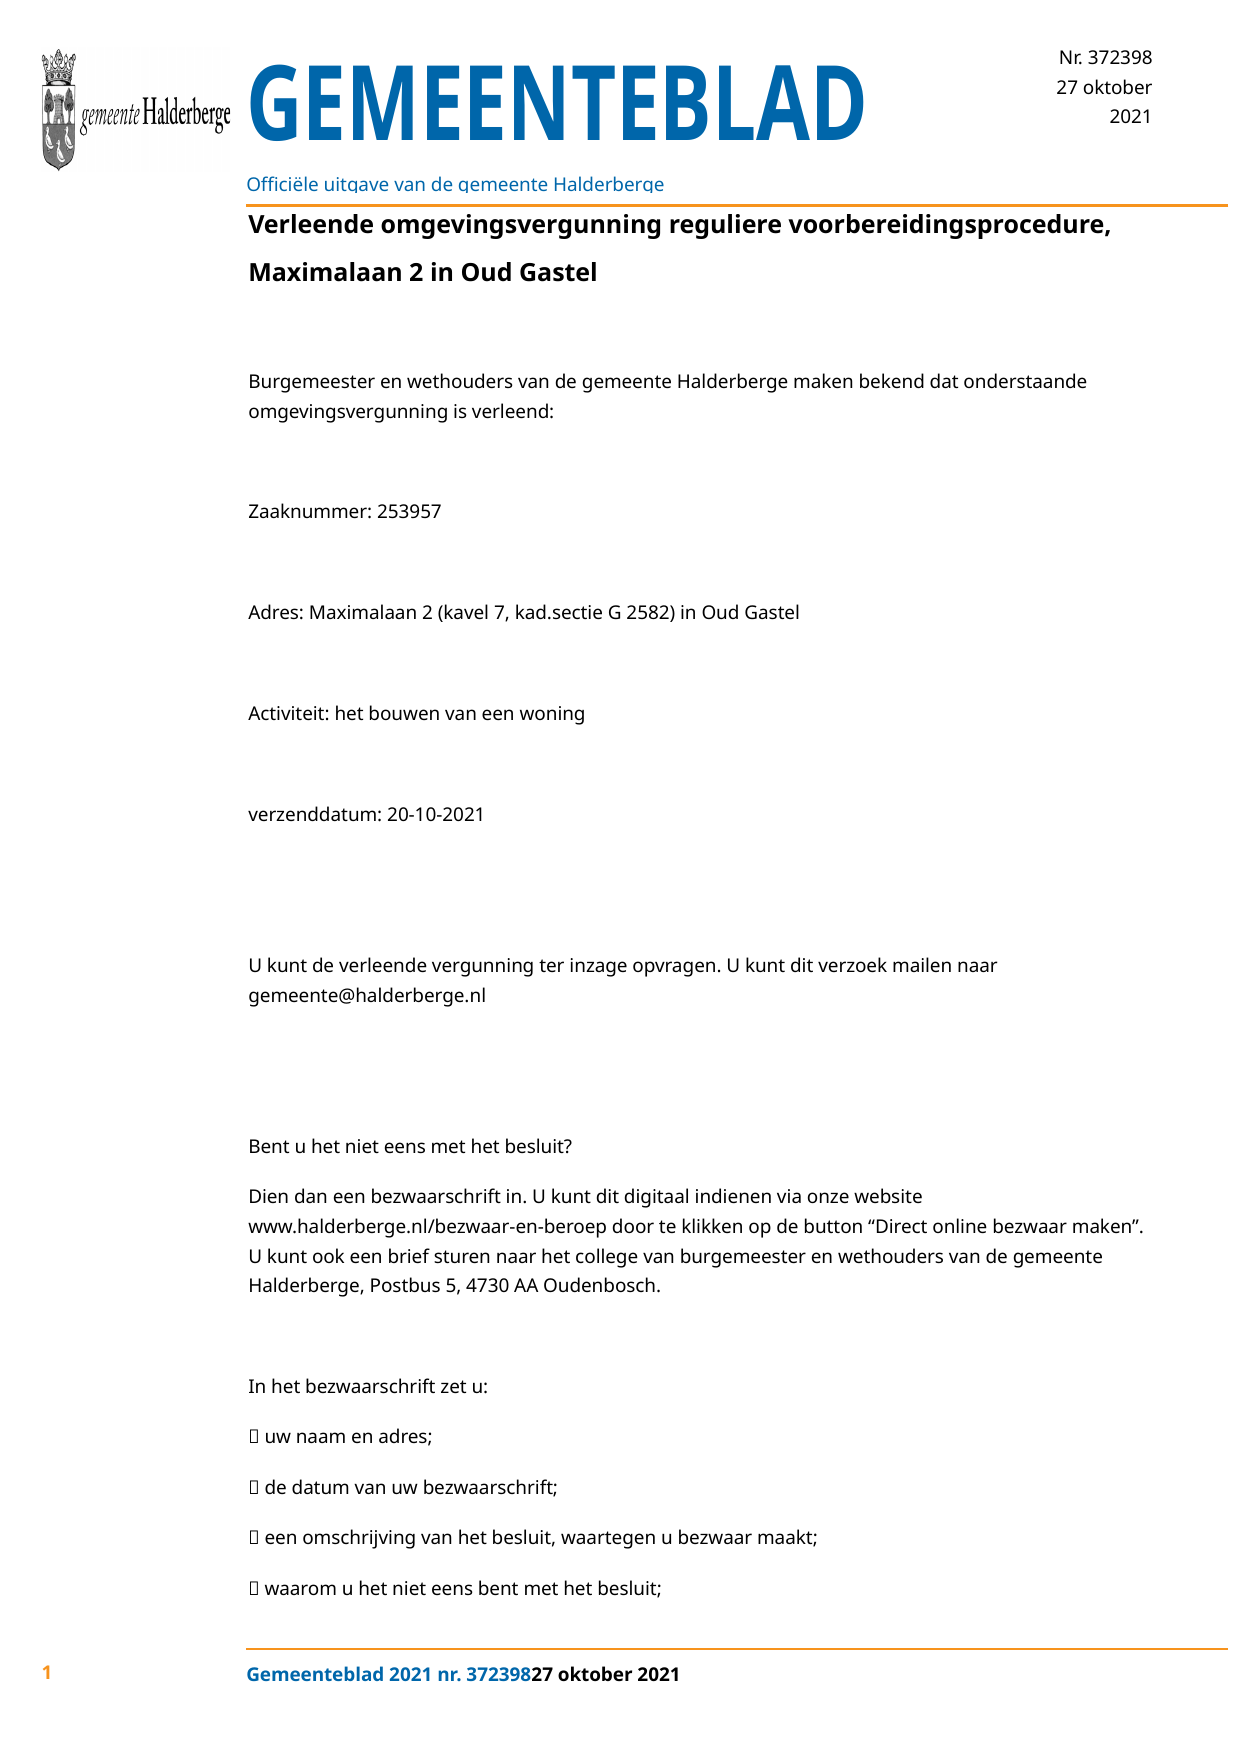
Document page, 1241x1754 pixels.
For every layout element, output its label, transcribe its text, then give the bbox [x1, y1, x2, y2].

text Zaaknummer: 253957 [248, 499, 1152, 524]
text  uw naam en adres; [248, 1424, 1152, 1449]
picture [41, 47, 231, 172]
text  een omschrijving van het besluit, waartegen u bezwaar maakt; [248, 1524, 1152, 1550]
text Dien dan een bezwaarschrift in. U kunt dit digitaal indienen via onze website www.halderberge.nl/bezwaar-en-beroep door te klikken op de button “Direct online bezwaar maken”. U kunt ook een brief sturen naar het college van burgemeester en wethouders van de gemeente Halderberge, Postbus 5, 4730 AA Oudenbosch. [248, 1184, 1152, 1298]
text Bent u het niet eens met het besluit? [248, 1133, 1152, 1159]
text Activiteit: het bouwen van een woning [248, 700, 1152, 726]
text Burgemeester en wethouders van de gemeente Halderberge maken bekend dat onderstaande omgevingsvergunning is verleend: [248, 368, 1152, 424]
text verzenddatum: 20-10-2021 [248, 801, 1152, 827]
text U kunt de verleende vergunning ter inzage opvragen. U kunt dit verzoek mailen naar gemeente@halderberge.nl [248, 952, 1152, 1008]
text  waarom u het niet eens bent met het besluit; [248, 1575, 1152, 1601]
text  de datum van uw bezwaarschrift; [248, 1474, 1152, 1500]
text In het bezwaarschrift zet u: [248, 1373, 1152, 1399]
text Adres: Maximalaan 2 (kavel 7, kad.sectie G 2582) in Oud Gastel [248, 599, 1152, 625]
text Verleende omgevingsvergunning reguliere voorbereidingsprocedure, Maximalaan 2 in Oud Gastel [248, 207, 1152, 288]
